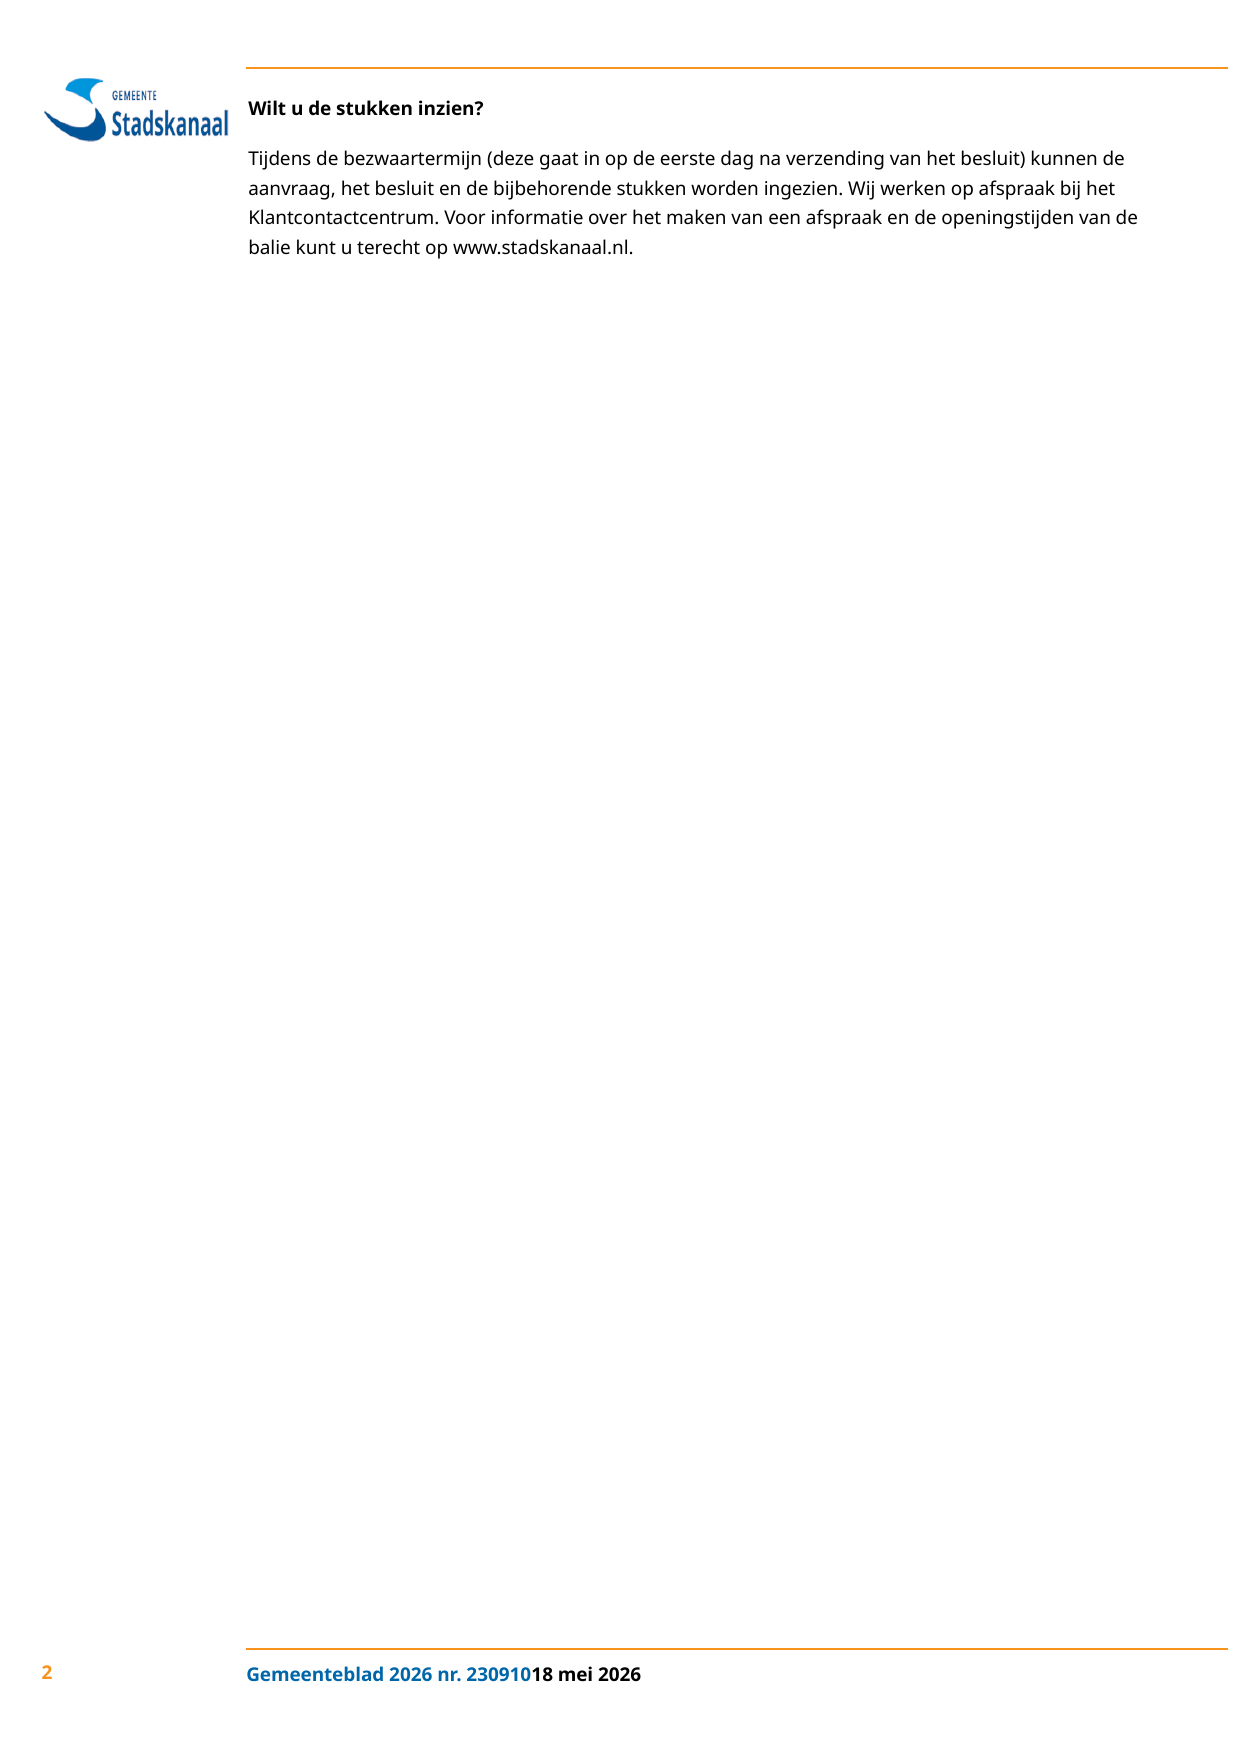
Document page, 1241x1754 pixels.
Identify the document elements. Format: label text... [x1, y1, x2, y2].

text Wilt u de stukken inzien? [248, 95, 1152, 121]
picture [41, 47, 231, 172]
text Tijdens de bezwaartermijn (deze gaat in op de eerste dag na verzending van het besluit) kunnen de aanvraag, het besluit en de bijbehorende stukken worden ingezien. Wij werken op afspraak bij het Klantcontactcentrum. Voor informatie over het maken van een afspraak en de openingstijden van de balie kunt u terecht op www.stadskanaal.nl. [248, 145, 1152, 260]
